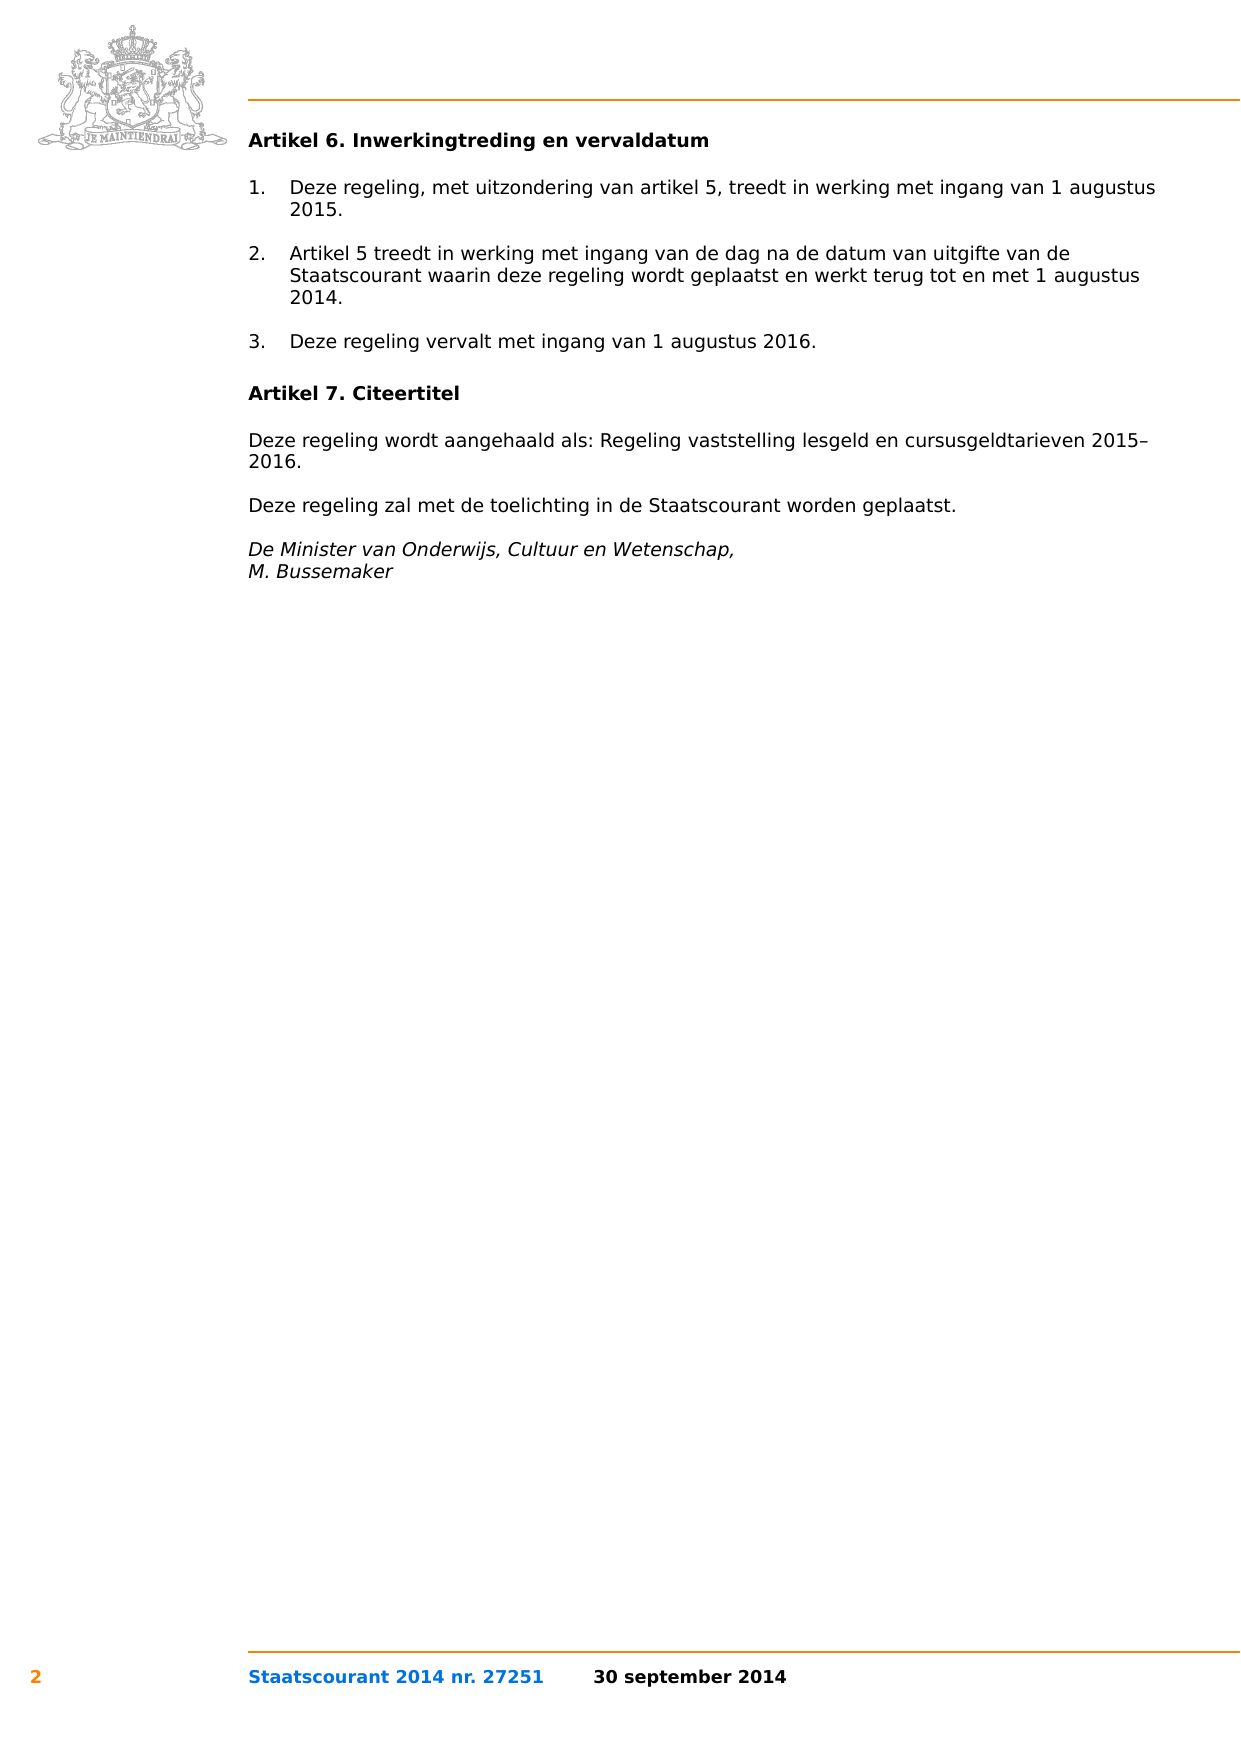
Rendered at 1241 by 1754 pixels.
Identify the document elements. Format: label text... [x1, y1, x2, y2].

text 3. Deze regeling vervalt met ingang van 1 augustus 2016. [248, 331, 1163, 352]
text 2. Artikel 5 treedt in werking met ingang van de dag na de datum van uitgifte van de Staatscourant waarin deze regeling wordt geplaatst en werkt terug tot en met 1 augustus 2014. [248, 243, 1163, 309]
text Deze regeling zal met de toelichting in de Staatscourant worden geplaatst. [248, 495, 1163, 517]
picture [38, 25, 227, 150]
subtitle Artikel 7. Citeertitel [248, 382, 1163, 404]
text 1. Deze regeling, met uitzondering van artikel 5, treedt in werking met ingang van 1 augustus 2015. [248, 177, 1163, 221]
text De Minister van Onderwijs, Cultuur en Wetenschap, M. Bussemaker [248, 539, 1163, 583]
text Deze regeling wordt aangehaald als: Regeling vaststelling lesgeld en cursusgeldtarieven 2015–2016. [248, 429, 1163, 473]
subtitle Artikel 6. Inwerkingtreding en vervaldatum [248, 130, 1163, 152]
